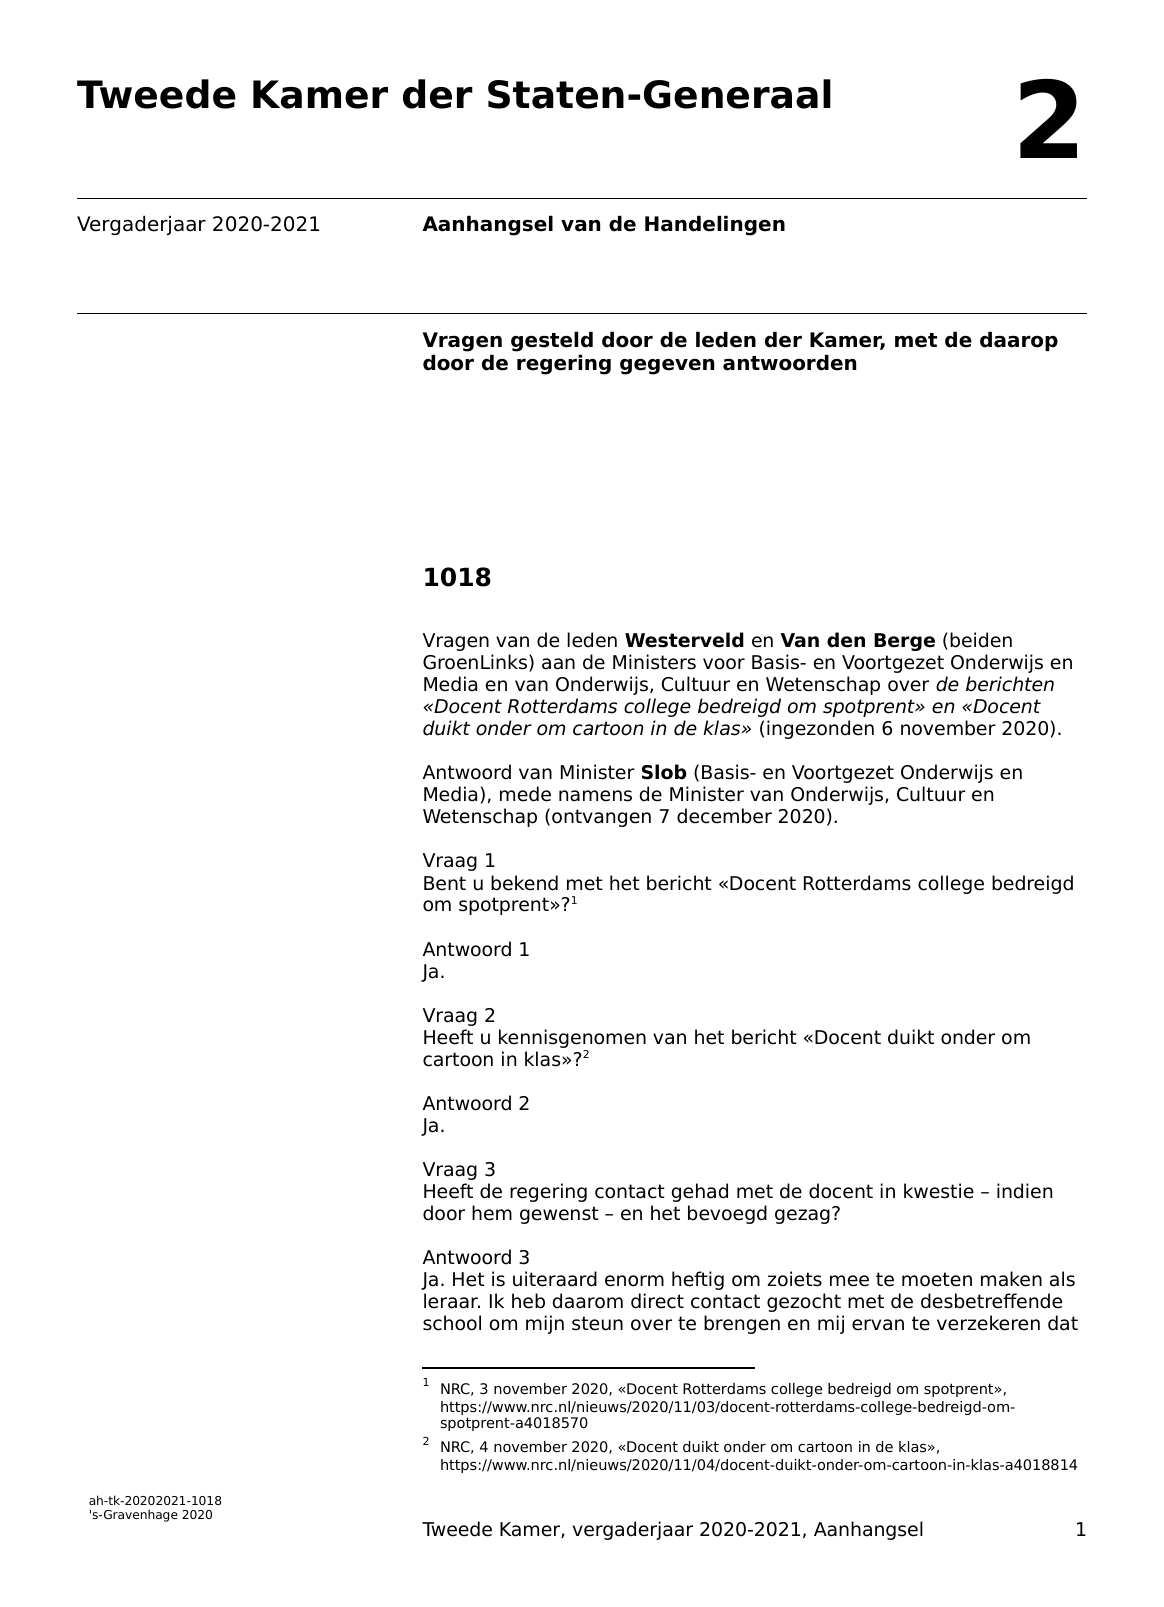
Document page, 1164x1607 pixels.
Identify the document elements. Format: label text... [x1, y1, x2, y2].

table_header 2 [886, 59, 1087, 198]
text NRC, 4 november 2020, «Docent duikt onder om cartoon in de klas», https://www.nrc.nl/nieuws/2020/11/04/docent-duikt-onder-om-cartoon-in-klas-a4018814 [422, 1435, 1087, 1474]
table_cell Vergaderjaar 2020-2021 [77, 199, 422, 313]
text Ja. [422, 1115, 1087, 1137]
text Ja. [422, 961, 1087, 982]
text Vraag 1 [422, 850, 1087, 872]
text Antwoord 3 [422, 1247, 1087, 1269]
text Ja. Het is uiteraard enorm heftig om zoiets mee te moeten maken als leraar. Ik heb daarom direct contact gezocht met de desbetreffende school om mijn steun over te brengen en mij ervan te verzekeren dat [422, 1269, 1087, 1335]
text Antwoord van Minister Slob (Basis- en Voortgezet Onderwijs en Media), mede namens de Minister van Onderwijs, Cultuur en Wetenschap (ontvangen 7 december 2020). [422, 762, 1087, 828]
table_cell Aanhangsel van de Handelingen [422, 199, 1087, 313]
text Antwoord 1 [422, 938, 1087, 961]
text Vragen van de leden Westerveld en Van den Berge (beiden GroenLinks) aan de Ministers voor Basis- en Voortgezet Onderwijs en Media en van Onderwijs, Cultuur en Wetenschap over de berichten «Docent Rotterdams college bedreigd om spotprent» en «Docent duikt onder om cartoon in de klas» (ingezonden 6 november 2020). [422, 630, 1087, 740]
text Bent u bekend met het bericht «Docent Rotterdams college bedreigd om spotprent»? [422, 872, 1087, 916]
text Heeft u kennisgenomen van het bericht «Docent duikt onder om cartoon in klas»? [422, 1027, 1087, 1071]
table_header Tweede Kamer der Staten-Generaal [77, 59, 886, 198]
text Antwoord 2 [422, 1093, 1087, 1115]
table_cell [77, 314, 422, 375]
text Vraag 2 [422, 1005, 1087, 1027]
text ah-tk-20202021-1018 [88, 1494, 323, 1508]
text Heeft de regering contact gehad met de docent in kwestie – indien door hem gewenst – en het bevoegd gezag? [422, 1181, 1087, 1225]
text 's-Gravenhage 2020 [88, 1508, 323, 1522]
table_cell Vragen gesteld door de leden der Kamer, met de daarop door de regering gegeven antwoorden [422, 314, 1087, 375]
text Vraag 3 [422, 1159, 1087, 1181]
text 1018 [422, 563, 1087, 592]
text NRC, 3 november 2020, «Docent Rotterdams college bedreigd om spotprent», https://www.nrc.nl/nieuws/2020/11/03/docent-rotterdams-college-bedreigd-om-spotprent-a4018570 [422, 1377, 1087, 1432]
